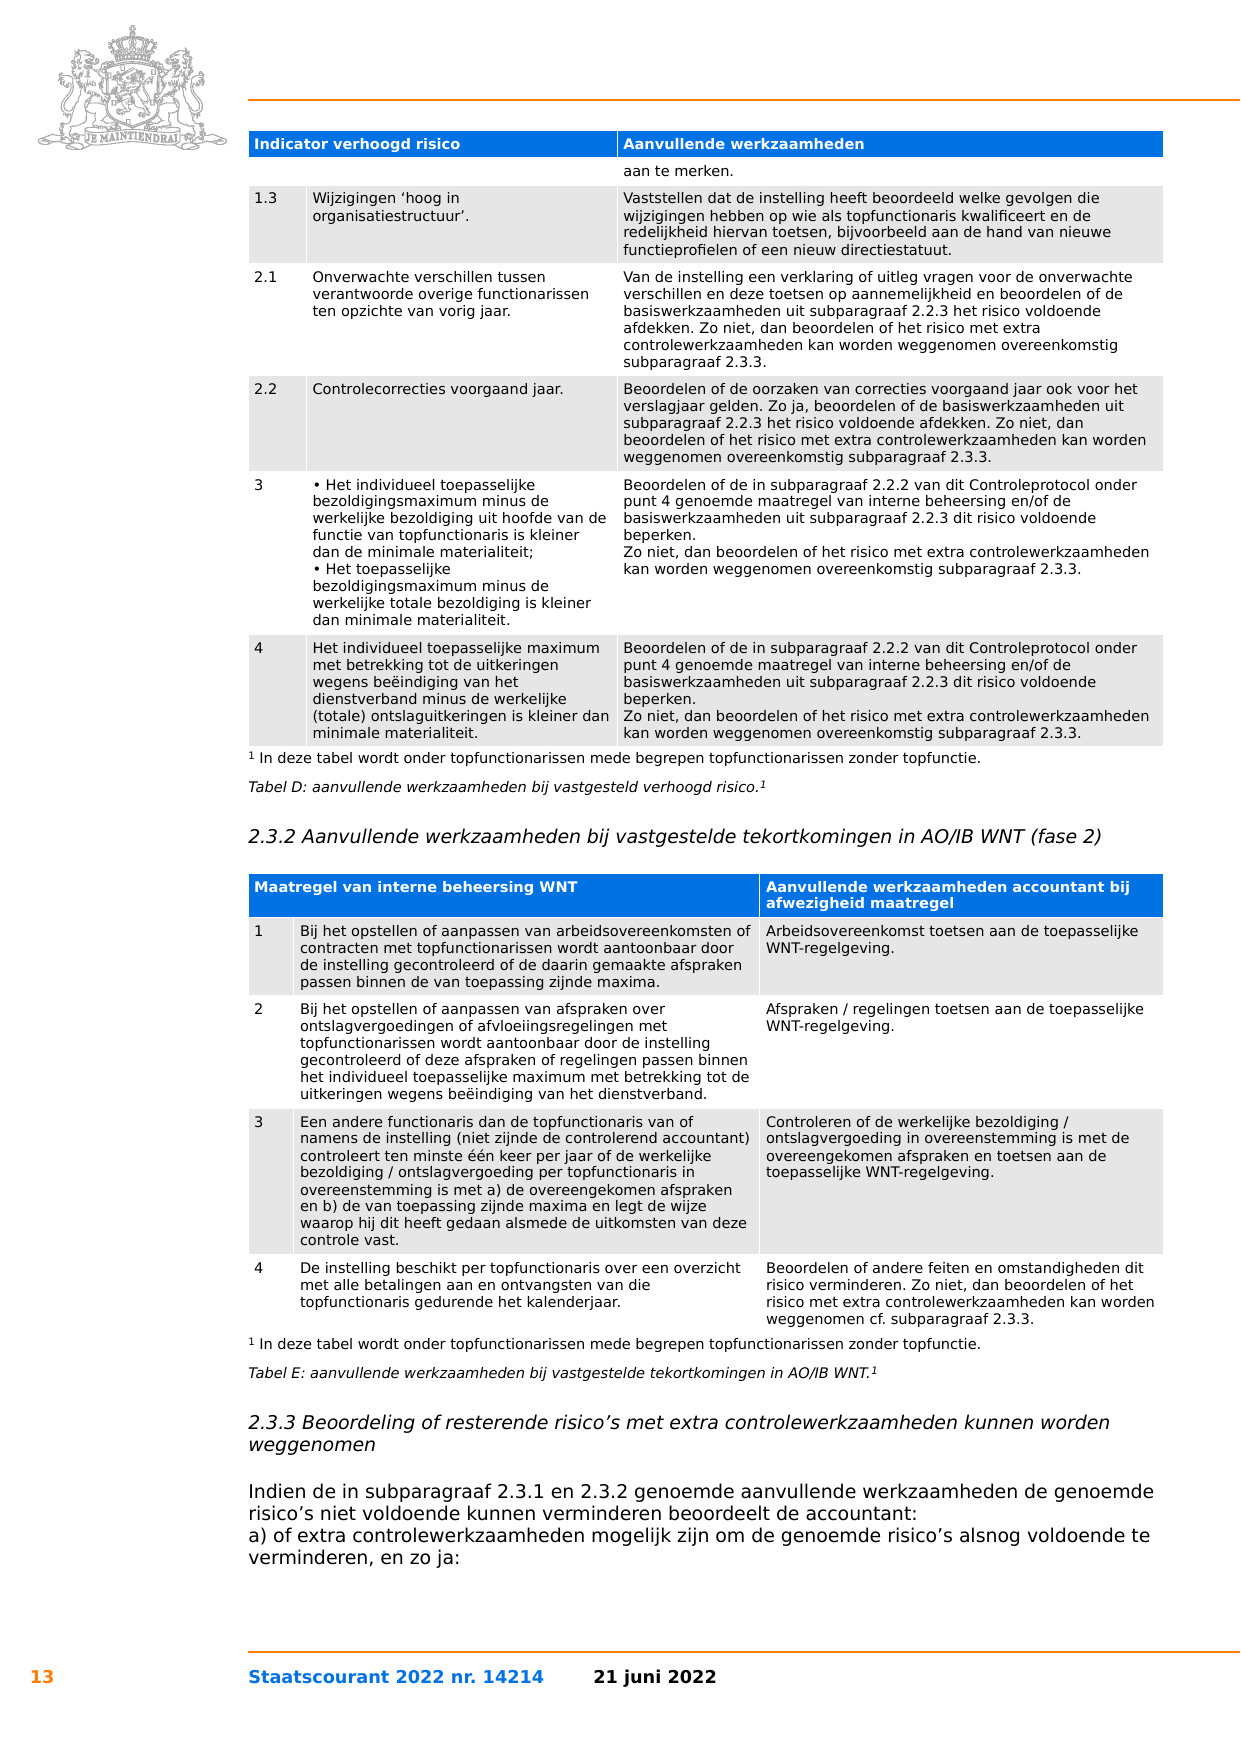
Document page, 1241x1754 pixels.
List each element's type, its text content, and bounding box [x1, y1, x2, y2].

table_cell Beoordelen of de in subparagraaf 2.2.2 van dit Controleprotocol onder punt 4 genoemde maatregel van interne beheersing en/of de basiswerkzaamheden uit subparagraaf 2.2.3 dit risico voldoende beperken. Zo niet, dan beoordelen of het risico met extra controlewerkzaamheden kan worden weggenomen overeenkomstig subparagraaf 2.3.3. [618, 635, 1163, 746]
table_header Aanvullende werkzaamheden [618, 131, 1163, 157]
table_cell [307, 158, 617, 185]
table_cell [249, 158, 306, 185]
table_cell 1 [249, 918, 293, 995]
table_cell 4 [249, 635, 306, 746]
table_cell 2.2 [249, 376, 306, 471]
table_cell Onverwachte verschillen tussen verantwoorde overige functionarissen ten opzichte van vorig jaar. [307, 264, 617, 375]
table_header Maatregel van interne beheersing WNT [249, 874, 759, 917]
table_cell De instelling beschikt per topfunctionaris over een overzicht met alle betalingen aan en ontvangsten van die topfunctionaris gedurende het kalenderjaar. [294, 1255, 759, 1332]
table_cell 1 In deze tabel wordt onder topfunctionarissen mede begrepen topfunctionarissen zonder topfunctie. Tabel D: aanvullende werkzaamheden bij vastgesteld verhoogd risico.1 [248, 747, 1163, 796]
table_cell Arbeidsovereenkomst toetsen aan de toepasselijke WNT-regelgeving. [760, 918, 1163, 995]
table_header Indicator verhoogd risico [249, 131, 617, 157]
table_cell Beoordelen of de in subparagraaf 2.2.2 van dit Controleprotocol onder punt 4 genoemde maatregel van interne beheersing en/of de basiswerkzaamheden uit subparagraaf 2.2.3 dit risico voldoende beperken. Zo niet, dan beoordelen of het risico met extra controlewerkzaamheden kan worden weggenomen overeenkomstig subparagraaf 2.3.3. [618, 472, 1163, 634]
table_cell Vaststellen dat de instelling heeft beoordeeld welke gevolgen die wijzigingen hebben op wie als topfunctionaris kwalificeert en de redelijkheid hiervan toetsen, bijvoorbeeld aan de hand van nieuwe functieprofielen of een nieuw directiestatuut. [618, 186, 1163, 263]
subtitle 2.3.3 Beoordeling of resterende risico’s met extra controlewerkzaamheden kunnen worden weggenomen [248, 1412, 1163, 1456]
table_cell Controleren of de werkelijke bezoldiging / ontslagvergoeding in overeenstemming is met de overeengekomen afspraken en toetsen aan de toepasselijke WNT-regelgeving. [760, 1109, 1163, 1254]
table_header Aanvullende werkzaamheden accountant bij afwezigheid maatregel [760, 874, 1163, 917]
table_cell 1 In deze tabel wordt onder topfunctionarissen mede begrepen topfunctionarissen zonder topfunctie. Tabel E: aanvullende werkzaamheden bij vastgestelde tekortkomingen in AO/IB WNT.1 [248, 1333, 1163, 1382]
table_cell Afspraken / regelingen toetsen aan de toepasselijke WNT-regelgeving. [760, 996, 1163, 1108]
table_cell Beoordelen of de oorzaken van correcties voorgaand jaar ook voor het verslagjaar gelden. Zo ja, beoordelen of de basiswerkzaamheden uit subparagraaf 2.2.3 het risico voldoende afdekken. Zo niet, dan beoordelen of het risico met extra controlewerkzaamheden kan worden weggenomen overeenkomstig subparagraaf 2.3.3. [618, 376, 1163, 471]
table_cell 2 [249, 996, 293, 1108]
table_cell 3 [249, 1109, 293, 1254]
subtitle 2.3.2 Aanvullende werkzaamheden bij vastgestelde tekortkomingen in AO/IB WNT (fase 2) [248, 826, 1163, 848]
table_cell Bij het opstellen of aanpassen van arbeidsovereenkomsten of contracten met topfunctionarissen wordt aantoonbaar door de instelling gecontroleerd of de daarin gemaakte afspraken passen binnen de van toepassing zijnde maxima. [294, 918, 759, 995]
table_cell Wijzigingen ‘hoog in organisatiestructuur’. [307, 186, 617, 263]
table_cell Beoordelen of andere feiten en omstandigheden dit risico verminderen. Zo niet, dan beoordelen of het risico met extra controlewerkzaamheden kan worden weggenomen cf. subparagraaf 2.3.3. [760, 1255, 1163, 1332]
table_cell 3 [249, 472, 306, 634]
text Indien de in subparagraaf 2.3.1 en 2.3.2 genoemde aanvullende werkzaamheden de genoemde risico’s niet voldoende kunnen verminderen beoordeelt de accountant: [248, 1481, 1163, 1525]
table_cell aan te merken. [618, 158, 1163, 185]
table_cell Het individueel toepasselijke maximum met betrekking tot de uitkeringen wegens beëindiging van het dienstverband minus de werkelijke (totale) ontslaguitkeringen is kleiner dan minimale materialiteit. [307, 635, 617, 746]
table_cell Controlecorrecties voorgaand jaar. [307, 376, 617, 471]
table_cell Een andere functionaris dan de topfunctionaris van of namens de instelling (niet zijnde de controlerend accountant) controleert ten minste één keer per jaar of de werkelijke bezoldiging / ontslagvergoeding per topfunctionaris in overeenstemming is met a) de overeengekomen afspraken en b) de van toepassing zijnde maxima en legt de wijze waarop hij dit heeft gedaan alsmede de uitkomsten van deze controle vast. [294, 1109, 759, 1254]
table_cell 1.3 [249, 186, 306, 263]
text a) of extra controlewerkzaamheden mogelijk zijn om de genoemde risico’s alsnog voldoende te verminderen, en zo ja: [248, 1525, 1163, 1569]
table_cell 4 [249, 1255, 293, 1332]
table_cell • Het individueel toepasselijke bezoldigingsmaximum minus de werkelijke bezoldiging uit hoofde van de functie van topfunctionaris is kleiner dan de minimale materialiteit; • Het toepasselijke bezoldigingsmaximum minus de werkelijke totale bezoldiging is kleiner dan minimale materialiteit. [307, 472, 617, 634]
picture [38, 25, 227, 150]
table_cell Van de instelling een verklaring of uitleg vragen voor de onverwachte verschillen en deze toetsen op aannemelijkheid en beoordelen of de basiswerkzaamheden uit subparagraaf 2.2.3 het risico voldoende afdekken. Zo niet, dan beoordelen of het risico met extra controlewerkzaamheden kan worden weggenomen overeenkomstig subparagraaf 2.3.3. [618, 264, 1163, 375]
table_cell 2.1 [249, 264, 306, 375]
table_cell Bij het opstellen of aanpassen van afspraken over ontslagvergoedingen of afvloeiingsregelingen met topfunctionarissen wordt aantoonbaar door de instelling gecontroleerd of deze afspraken of regelingen passen binnen het individueel toepasselijke maximum met betrekking tot de uitkeringen wegens beëindiging van het dienstverband. [294, 996, 759, 1108]
